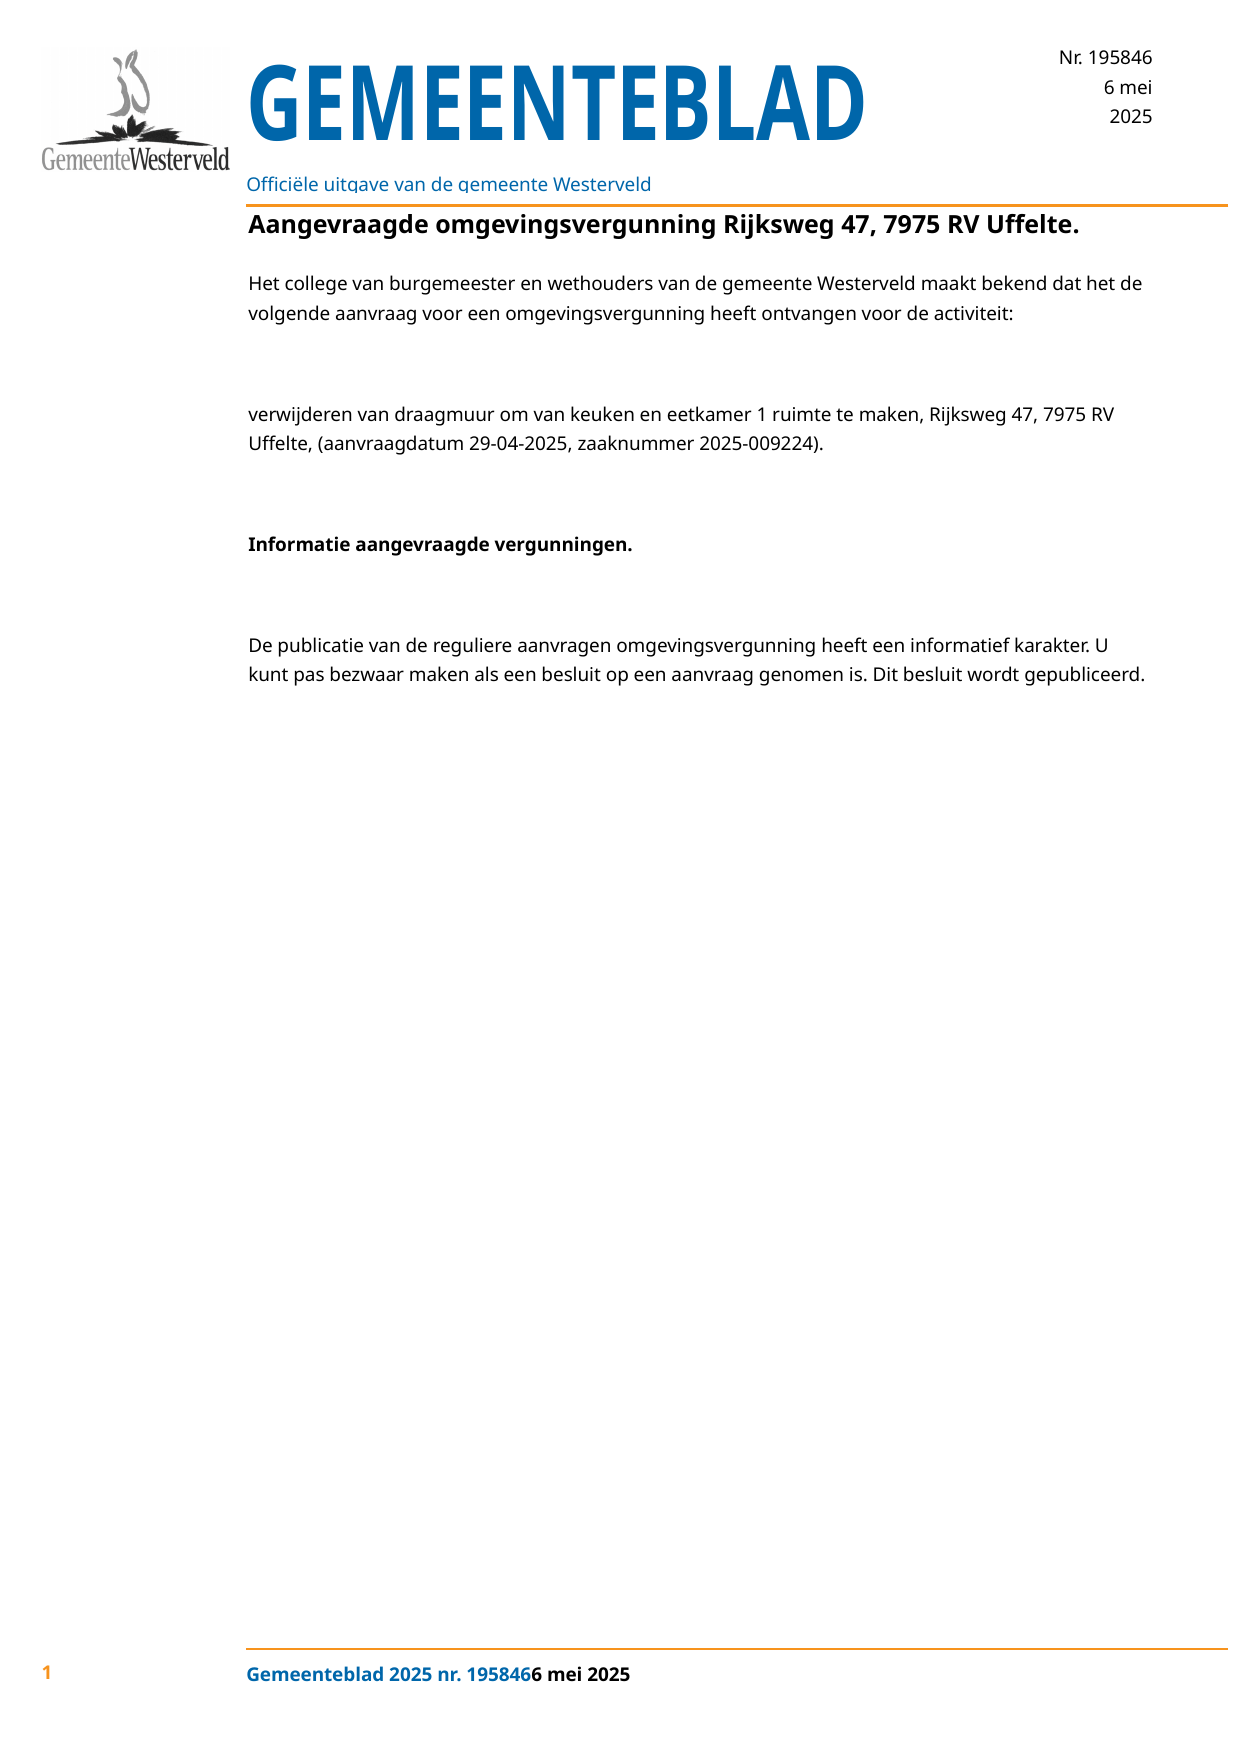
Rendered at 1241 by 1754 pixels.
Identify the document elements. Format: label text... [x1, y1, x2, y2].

picture [41, 47, 231, 172]
text Aangevraagde omgevingsvergunning Rijksweg 47, 7975 RV Uffelte. [248, 207, 1152, 241]
text Informatie aangevraagde vergunningen. [248, 531, 1152, 557]
text De publicatie van de reguliere aanvragen omgevingsvergunning heeft een informatief karakter. U kunt pas bezwaar maken als een besluit op een aanvraag genomen is. Dit besluit wordt gepubliceerd. [248, 632, 1152, 687]
text verwijderen van draagmuur om van keuken en eetkamer 1 ruimte te maken, Rijksweg 47, 7975 RV Uffelte, (aanvraagdatum 29-04-2025, zaaknummer 2025-009224). [248, 401, 1152, 456]
text Het college van burgemeester en wethouders van de gemeente Westerveld maakt bekend dat het de volgende aanvraag voor een omgevingsvergunning heeft ontvangen voor de activiteit: [248, 270, 1152, 326]
